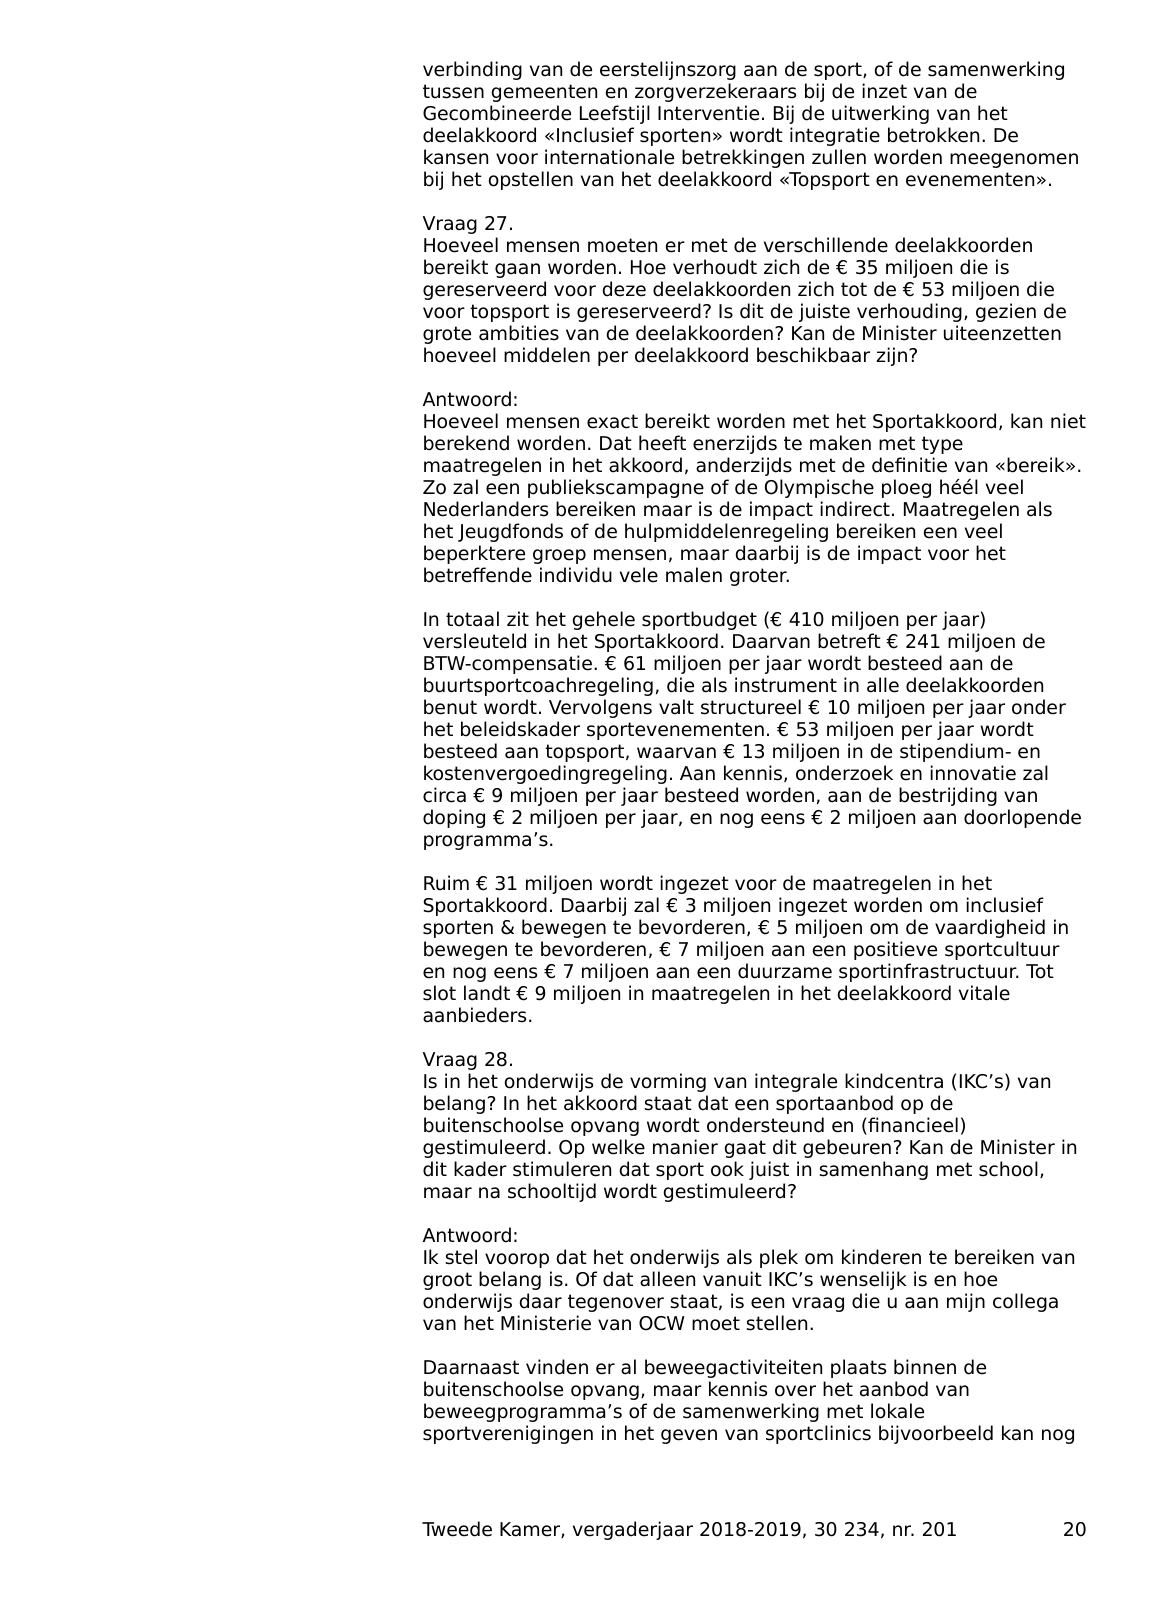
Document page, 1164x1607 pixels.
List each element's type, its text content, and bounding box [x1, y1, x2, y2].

text verbinding van de eerstelijnszorg aan de sport, of de samenwerking tussen gemeenten en zorgverzekeraars bij de inzet van de Gecombineerde Leefstijl Interventie. Bij de uitwerking van het deelakkoord «Inclusief sporten» wordt integratie betrokken. De kansen voor internationale betrekkingen zullen worden meegenomen bij het opstellen van het deelakkoord «Topsport en evenementen». [422, 59, 1087, 191]
text Antwoord: [422, 1225, 1087, 1247]
text Vraag 27. [422, 213, 1087, 235]
text Ruim € 31 miljoen wordt ingezet voor de maatregelen in het Sportakkoord. Daarbij zal € 3 miljoen ingezet worden om inclusief sporten & bewegen te bevorderen, € 5 miljoen om de vaardigheid in bewegen te bevorderen, € 7 miljoen aan een positieve sportcultuur en nog eens € 7 miljoen aan een duurzame sportinfrastructuur. Tot slot landt € 9 miljoen in maatregelen in het deelakkoord vitale aanbieders. [422, 873, 1087, 1027]
text Is in het onderwijs de vorming van integrale kindcentra (IKC’s) van belang? In het akkoord staat dat een sportaanbod op de buitenschoolse opvang wordt ondersteund en (financieel) gestimuleerd. Op welke manier gaat dit gebeuren? Kan de Minister in dit kader stimuleren dat sport ook juist in samenhang met school, maar na schooltijd wordt gestimuleerd? [422, 1071, 1087, 1203]
text Antwoord: [422, 389, 1087, 411]
text Ik stel voorop dat het onderwijs als plek om kinderen te bereiken van groot belang is. Of dat alleen vanuit IKC’s wenselijk is en hoe onderwijs daar tegenover staat, is een vraag die u aan mijn collega van het Ministerie van OCW moet stellen. [422, 1247, 1087, 1335]
text In totaal zit het gehele sportbudget (€ 410 miljoen per jaar) versleuteld in het Sportakkoord. Daarvan betreft € 241 miljoen de BTW-compensatie. € 61 miljoen per jaar wordt besteed aan de buurtsportcoachregeling, die als instrument in alle deelakkoorden benut wordt. Vervolgens valt structureel € 10 miljoen per jaar onder het beleidskader sportevenementen. € 53 miljoen per jaar wordt besteed aan topsport, waarvan € 13 miljoen in de stipendium- en kostenvergoedingregeling. Aan kennis, onderzoek en innovatie zal circa € 9 miljoen per jaar besteed worden, aan de bestrijding van doping € 2 miljoen per jaar, en nog eens € 2 miljoen aan doorlopende programma’s. [422, 609, 1087, 851]
text Hoeveel mensen moeten er met de verschillende deelakkoorden bereikt gaan worden. Hoe verhoudt zich de € 35 miljoen die is gereserveerd voor deze deelakkoorden zich tot de € 53 miljoen die voor topsport is gereserveerd? Is dit de juiste verhouding, gezien de grote ambities van de deelakkoorden? Kan de Minister uiteenzetten hoeveel middelen per deelakkoord beschikbaar zijn? [422, 235, 1087, 367]
text Hoeveel mensen exact bereikt worden met het Sportakkoord, kan niet berekend worden. Dat heeft enerzijds te maken met type maatregelen in het akkoord, anderzijds met de definitie van «bereik». Zo zal een publiekscampagne of de Olympische ploeg héél veel Nederlanders bereiken maar is de impact indirect. Maatregelen als het Jeugdfonds of de hulpmiddelenregeling bereiken een veel beperktere groep mensen, maar daarbij is de impact voor het betreffende individu vele malen groter. [422, 411, 1087, 587]
text Daarnaast vinden er al beweegactiviteiten plaats binnen de buitenschoolse opvang, maar kennis over het aanbod van beweegprogramma’s of de samenwerking met lokale sportverenigingen in het geven van sportclinics bijvoorbeeld kan nog [422, 1357, 1087, 1445]
text Vraag 28. [422, 1049, 1087, 1071]
